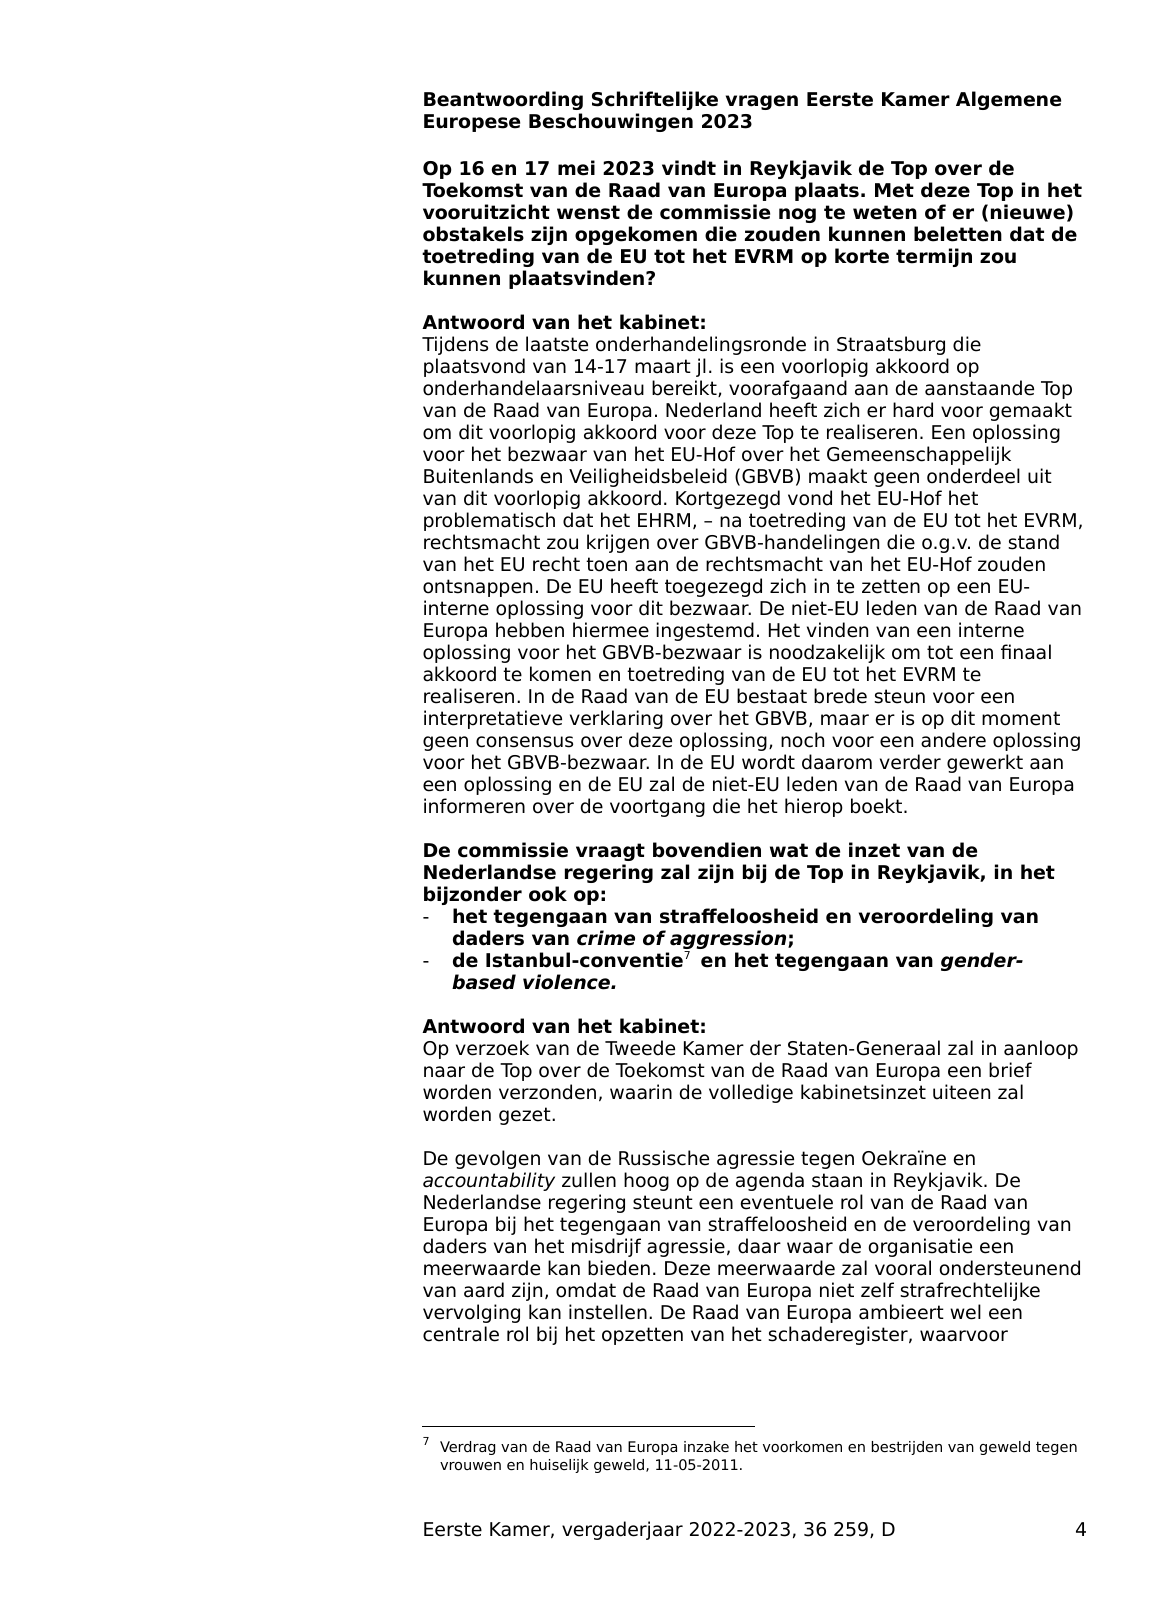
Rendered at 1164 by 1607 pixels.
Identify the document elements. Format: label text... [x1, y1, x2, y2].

subtitle Beantwoording Schriftelijke vragen Eerste Kamer Algemene Europese Beschouwingen 2023 [422, 89, 1087, 133]
text Tijdens de laatste onderhandelingsronde in Straatsburg die plaatsvond van 14-17 maart jl. is een voorlopig akkoord op onderhandelaarsniveau bereikt, voorafgaand aan de aanstaande Top van de Raad van Europa. Nederland heeft zich er hard voor gemaakt om dit voorlopig akkoord voor deze Top te realiseren. Een oplossing voor het bezwaar van het EU-Hof over het Gemeenschappelijk Buitenlands en Veiligheidsbeleid (GBVB) maakt geen onderdeel uit van dit voorlopig akkoord. Kortgezegd vond het EU-Hof het problematisch dat het EHRM, – na toetreding van de EU tot het EVRM, rechtsmacht zou krijgen over GBVB-handelingen die o.g.v. de stand van het EU recht toen aan de rechtsmacht van het EU-Hof zouden ontsnappen. De EU heeft toegezegd zich in te zetten op een EU-interne oplossing voor dit bezwaar. De niet-EU leden van de Raad van Europa hebben hiermee ingestemd. Het vinden van een interne oplossing voor het GBVB-bezwaar is noodzakelijk om tot een finaal akkoord te komen en toetreding van de EU tot het EVRM te realiseren. In de Raad van de EU bestaat brede steun voor een interpretatieve verklaring over het GBVB, maar er is op dit moment geen consensus over deze oplossing, noch voor een andere oplossing voor het GBVB-bezwaar. In de EU wordt daarom verder gewerkt aan een oplossing en de EU zal de niet-EU leden van de Raad van Europa informeren over de voortgang die het hierop boekt. [422, 334, 1087, 818]
text Op 16 en 17 mei 2023 vindt in Reykjavik de Top over de Toekomst van de Raad van Europa plaats. Met deze Top in het vooruitzicht wenst de commissie nog te weten of er (nieuwe) obstakels zijn opgekomen die zouden kunnen beletten dat de toetreding van de EU tot het EVRM op korte termijn zou kunnen plaatsvinden? [422, 158, 1087, 290]
text - de Istanbul-conventie en het tegengaan van gender-based violence. [422, 950, 1087, 994]
text Antwoord van het kabinet: [422, 1016, 1087, 1038]
text Verdrag van de Raad van Europa inzake het voorkomen en bestrijden van geweld tegen vrouwen en huiselijk geweld, 11-05-2011. [422, 1435, 1087, 1474]
text Op verzoek van de Tweede Kamer der Staten-Generaal zal in aanloop naar de Top over de Toekomst van de Raad van Europa een brief worden verzonden, waarin de volledige kabinetsinzet uiteen zal worden gezet. [422, 1038, 1087, 1126]
text - het tegengaan van straffeloosheid en veroordeling van daders van crime of aggression; [422, 906, 1087, 950]
text De commissie vraagt bovendien wat de inzet van de Nederlandse regering zal zijn bij de Top in Reykjavik, in het bijzonder ook op: [422, 840, 1087, 906]
text De gevolgen van de Russische agressie tegen Oekraïne en accountability zullen hoog op de agenda staan in Reykjavik. De Nederlandse regering steunt een eventuele rol van de Raad van Europa bij het tegengaan van straffeloosheid en de veroordeling van daders van het misdrijf agressie, daar waar de organisatie een meerwaarde kan bieden. Deze meerwaarde zal vooral ondersteunend van aard zijn, omdat de Raad van Europa niet zelf strafrechtelijke vervolging kan instellen. De Raad van Europa ambieert wel een centrale rol bij het opzetten van het schaderegister, waarvoor [422, 1148, 1087, 1346]
text Antwoord van het kabinet: [422, 312, 1087, 334]
